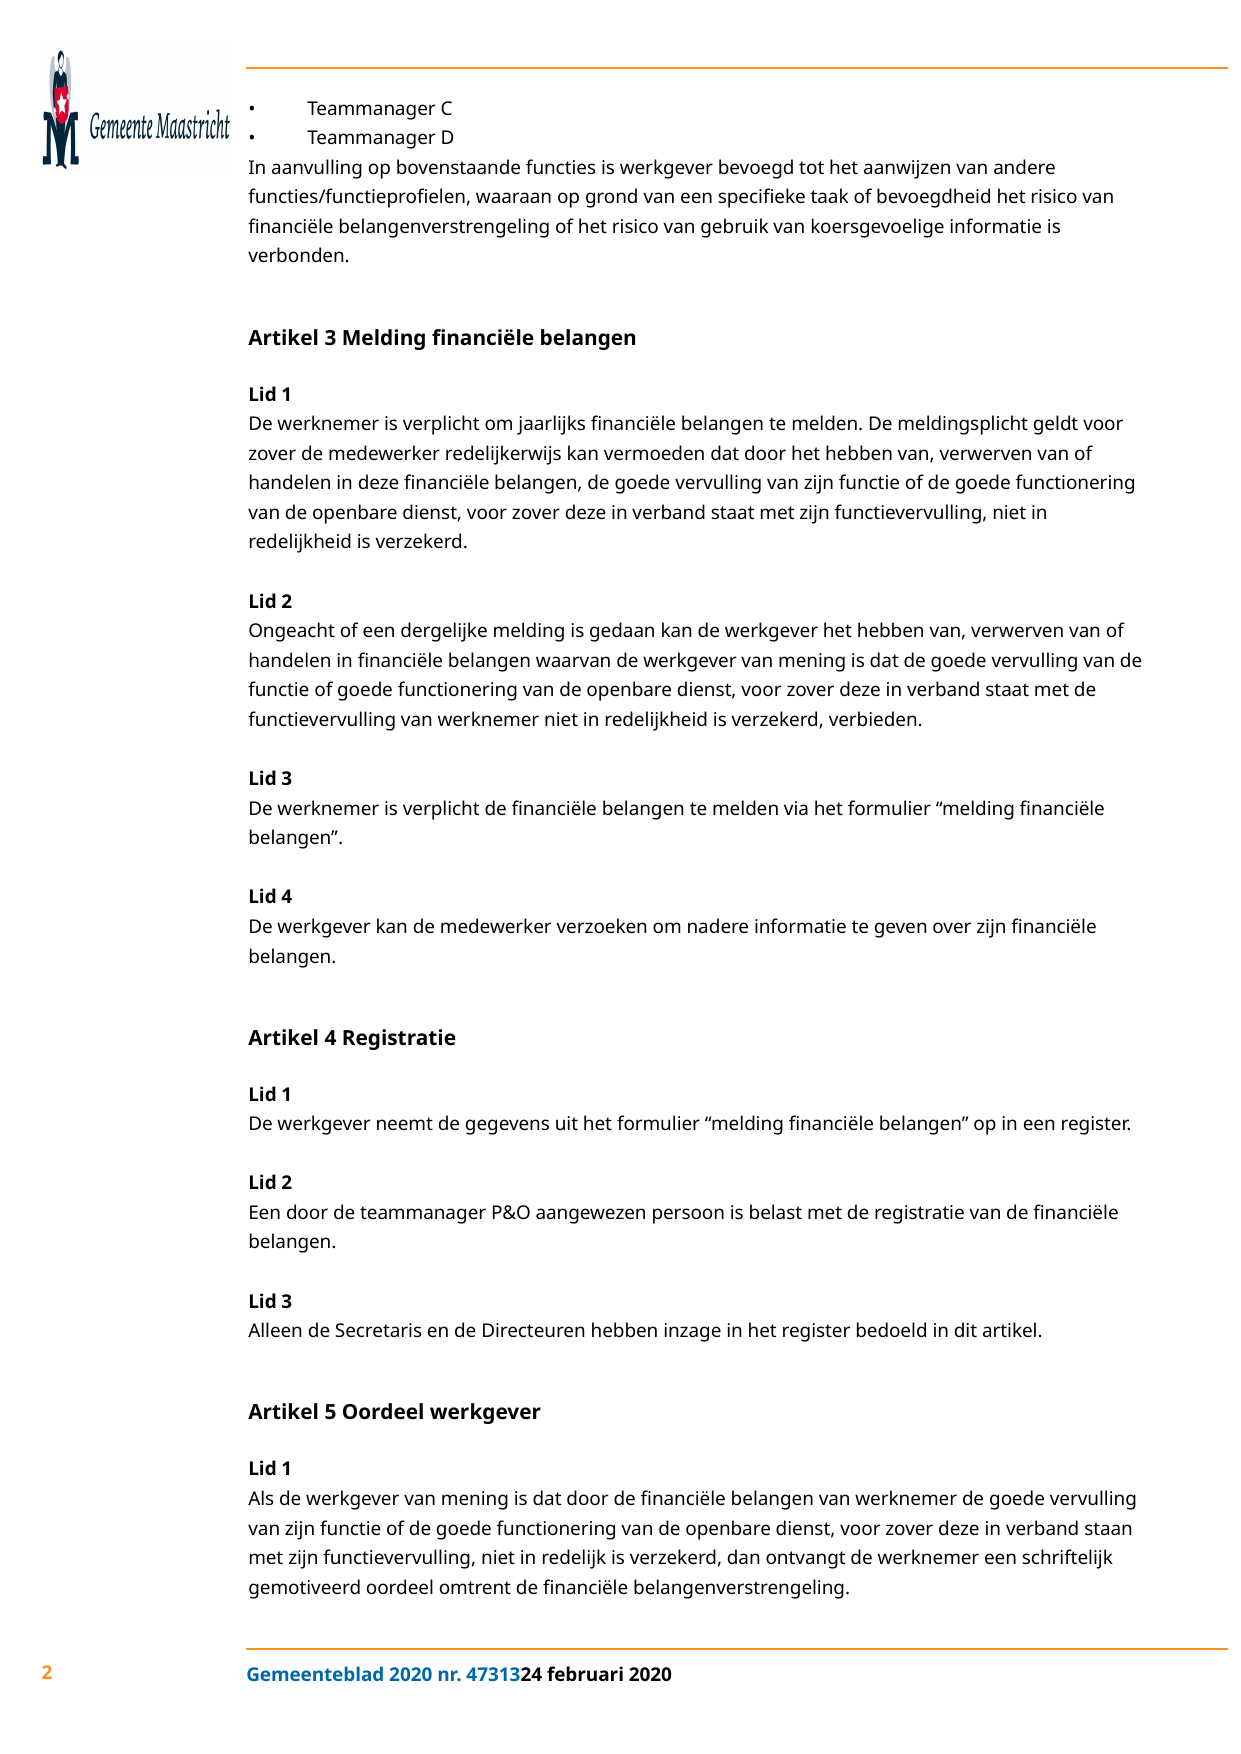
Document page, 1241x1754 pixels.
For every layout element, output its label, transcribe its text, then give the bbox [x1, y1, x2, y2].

text Lid 2 [248, 1169, 1152, 1195]
text In aanvulling op bovenstaande functies is werkgever bevoegd tot het aanwijzen van andere functies/functieprofielen, waaraan op grond van een specifieke taak of bevoegdheid het risico van financiële belangenverstrengeling of het risico van gebruik van koersgevoelige informatie is verbonden. [248, 154, 1152, 268]
text Lid 1 [248, 1456, 1152, 1481]
text Lid 1 [248, 381, 1152, 406]
text Artikel 5 Oordeel werkgever [248, 1397, 1152, 1426]
text Lid 3 [248, 765, 1152, 791]
text Lid 2 [248, 588, 1152, 613]
text Alleen de Secretaris en de Directeuren hebben inzage in het register bedoeld in dit artikel. [248, 1317, 1152, 1343]
text Artikel 4 Registratie [248, 1023, 1152, 1051]
text Lid 1 [248, 1081, 1152, 1107]
text Lid 4 [248, 884, 1152, 909]
text Lid 3 [248, 1288, 1152, 1314]
text Ongeacht of een dergelijke melding is gedaan kan de werkgever het hebben van, verwerven van of handelen in financiële belangen waarvan de werkgever van mening is dat de goede vervulling van de functie of goede functionering van de openbare dienst, voor zover deze in verband staat met de functievervulling van werknemer niet in redelijkheid is verzekerd, verbieden. [248, 617, 1152, 732]
text Artikel 3 Melding financiële belangen [248, 323, 1152, 351]
text De werkgever neemt de gegevens uit het formulier “melding financiële belangen” op in een register. [248, 1110, 1152, 1136]
list Teammanager D [248, 124, 1152, 150]
text De werknemer is verplicht om jaarlijks financiële belangen te melden. De meldingsplicht geldt voor zover de medewerker redelijkerwijs kan vermoeden dat door het hebben van, verwerven van of handelen in deze financiële belangen, de goede vervulling van zijn functie of de goede functionering van de openbare dienst, voor zover deze in verband staat met zijn functievervulling, niet in redelijkheid is verzekerd. [248, 410, 1152, 554]
text Als de werkgever van mening is dat door de financiële belangen van werknemer de goede vervulling van zijn functie of de goede functionering van de openbare dienst, voor zover deze in verband staan met zijn functievervulling, niet in redelijk is verzekerd, dan ontvangt de werknemer een schriftelijk gemotiveerd oordeel omtrent de financiële belangenverstrengeling. [248, 1485, 1152, 1599]
text De werkgever kan de medewerker verzoeken om nadere informatie te geven over zijn financiële belangen. [248, 913, 1152, 968]
list Teammanager C [248, 95, 1152, 121]
picture [41, 47, 231, 172]
text Een door de teammanager P&O aangewezen persoon is belast met de registratie van de financiële belangen. [248, 1199, 1152, 1254]
text De werknemer is verplicht de financiële belangen te melden via het formulier “melding financiële belangen”. [248, 795, 1152, 850]
